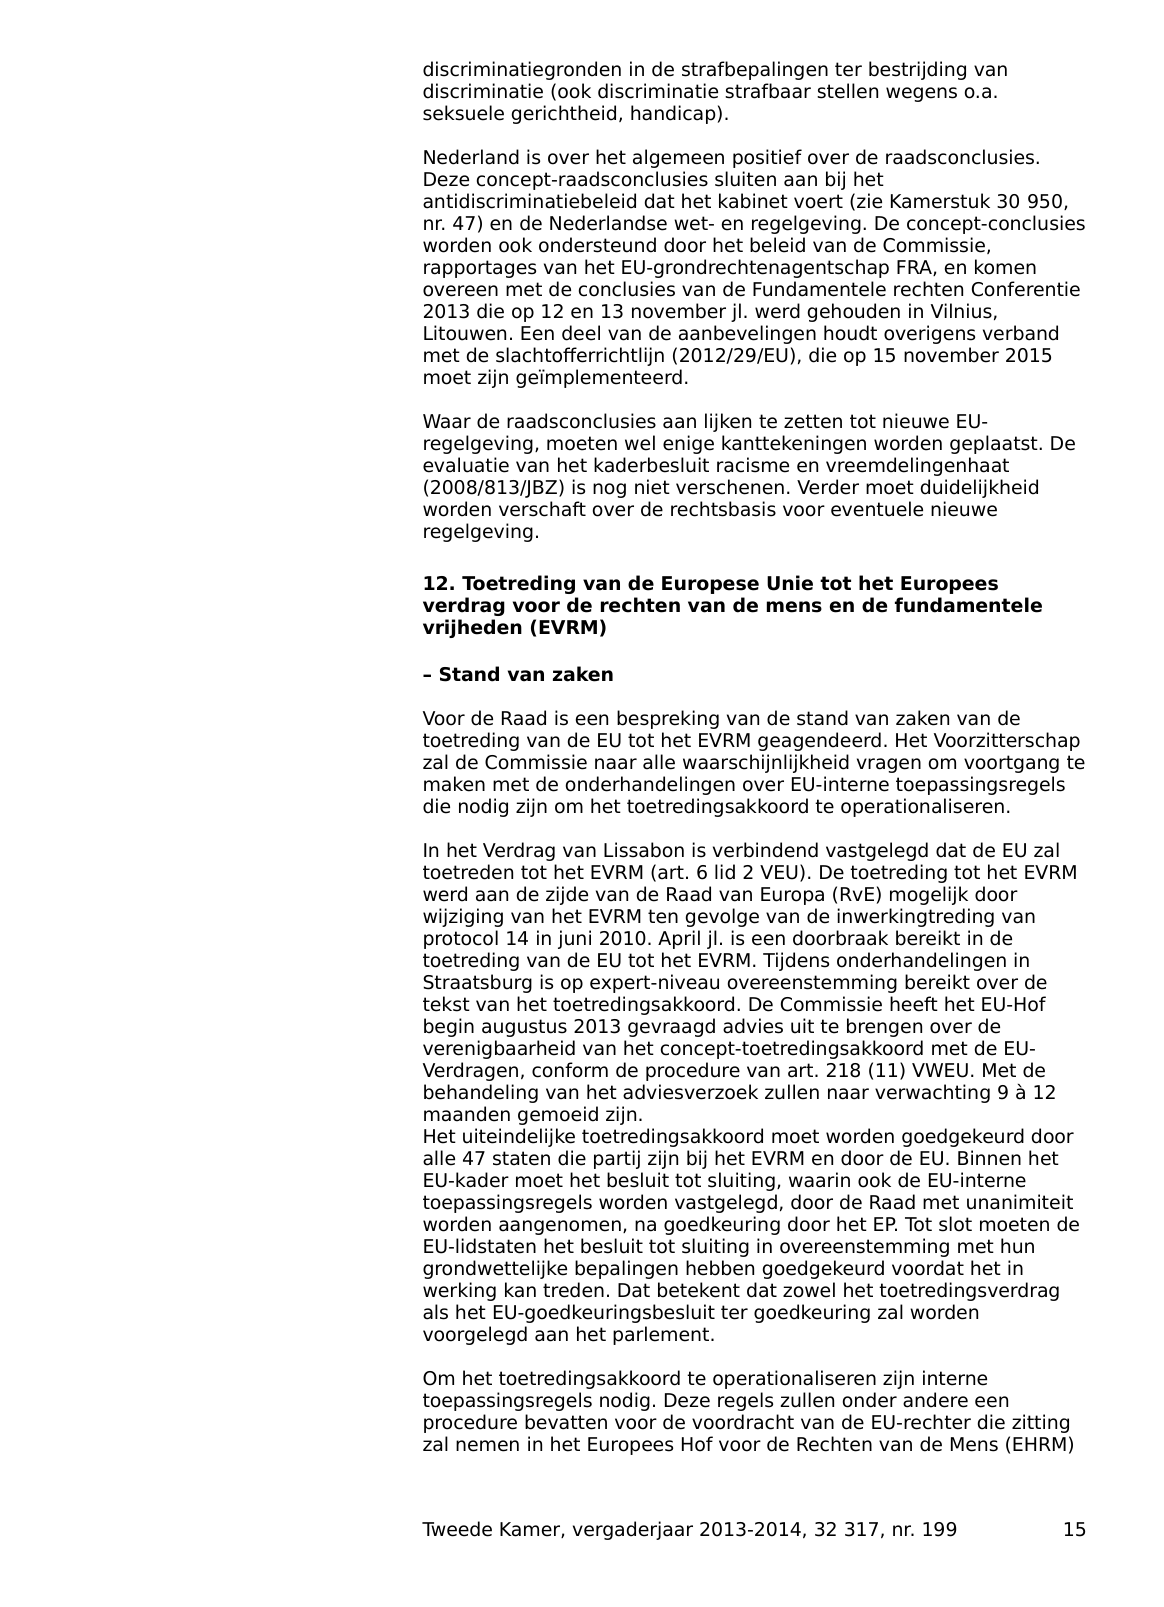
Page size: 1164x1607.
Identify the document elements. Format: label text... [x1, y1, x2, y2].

subtitle 12. Toetreding van de Europese Unie tot het Europees verdrag voor de rechten van de mens en de fundamentele vrijheden (EVRM) [422, 573, 1087, 639]
text Het uiteindelijke toetredingsakkoord moet worden goedgekeurd door alle 47 staten die partij zijn bij het EVRM en door de EU. Binnen het EU-kader moet het besluit tot sluiting, waarin ook de EU-interne toepassingsregels worden vastgelegd, door de Raad met unanimiteit worden aangenomen, na goedkeuring door het EP. Tot slot moeten de EU-lidstaten het besluit tot sluiting in overeenstemming met hun grondwettelijke bepalingen hebben goedgekeurd voordat het in werking kan treden. Dat betekent dat zowel het toetredingsverdrag als het EU-goedkeuringsbesluit ter goedkeuring zal worden voorgelegd aan het parlement. [422, 1126, 1087, 1346]
text Voor de Raad is een bespreking van de stand van zaken van de toetreding van de EU tot het EVRM geagendeerd. Het Voorzitterschap zal de Commissie naar alle waarschijnlijkheid vragen om voortgang te maken met de onderhandelingen over EU-interne toepassingsregels die nodig zijn om het toetredingsakkoord te operationaliseren. [422, 708, 1087, 818]
text – Stand van zaken [422, 664, 1087, 686]
text In het Verdrag van Lissabon is verbindend vastgelegd dat de EU zal toetreden tot het EVRM (art. 6 lid 2 VEU). De toetreding tot het EVRM werd aan de zijde van de Raad van Europa (RvE) mogelijk door wijziging van het EVRM ten gevolge van de inwerkingtreding van protocol 14 in juni 2010. April jl. is een doorbraak bereikt in de toetreding van de EU tot het EVRM. Tijdens onderhandelingen in Straatsburg is op expert-niveau overeenstemming bereikt over de tekst van het toetredingsakkoord. De Commissie heeft het EU-Hof begin augustus 2013 gevraagd advies uit te brengen over de verenigbaarheid van het concept-toetredingsakkoord met de EU-Verdragen, conform de procedure van art. 218 (11) VWEU. Met de behandeling van het adviesverzoek zullen naar verwachting 9 à 12 maanden gemoeid zijn. [422, 840, 1087, 1126]
text Om het toetredingsakkoord te operationaliseren zijn interne toepassingsregels nodig. Deze regels zullen onder andere een procedure bevatten voor de voordracht van de EU-rechter die zitting zal nemen in het Europees Hof voor de Rechten van de Mens (EHRM) [422, 1368, 1087, 1456]
text Nederland is over het algemeen positief over de raadsconclusies. Deze concept-raadsconclusies sluiten aan bij het antidiscriminatiebeleid dat het kabinet voert (zie Kamerstuk 30 950, nr. 47) en de Nederlandse wet- en regelgeving. De concept-conclusies worden ook ondersteund door het beleid van de Commissie, rapportages van het EU-grondrechtenagentschap FRA, en komen overeen met de conclusies van de Fundamentele rechten Conferentie 2013 die op 12 en 13 november jl. werd gehouden in Vilnius, Litouwen. Een deel van de aanbevelingen houdt overigens verband met de slachtofferrichtlijn (2012/29/EU), die op 15 november 2015 moet zijn geïmplementeerd. [422, 147, 1087, 389]
text Waar de raadsconclusies aan lijken te zetten tot nieuwe EU-regelgeving, moeten wel enige kanttekeningen worden geplaatst. De evaluatie van het kaderbesluit racisme en vreemdelingenhaat (2008/813/JBZ) is nog niet verschenen. Verder moet duidelijkheid worden verschaft over de rechtsbasis voor eventuele nieuwe regelgeving. [422, 411, 1087, 543]
text discriminatiegronden in de strafbepalingen ter bestrijding van discriminatie (ook discriminatie strafbaar stellen wegens o.a. seksuele gerichtheid, handicap). [422, 59, 1087, 125]
